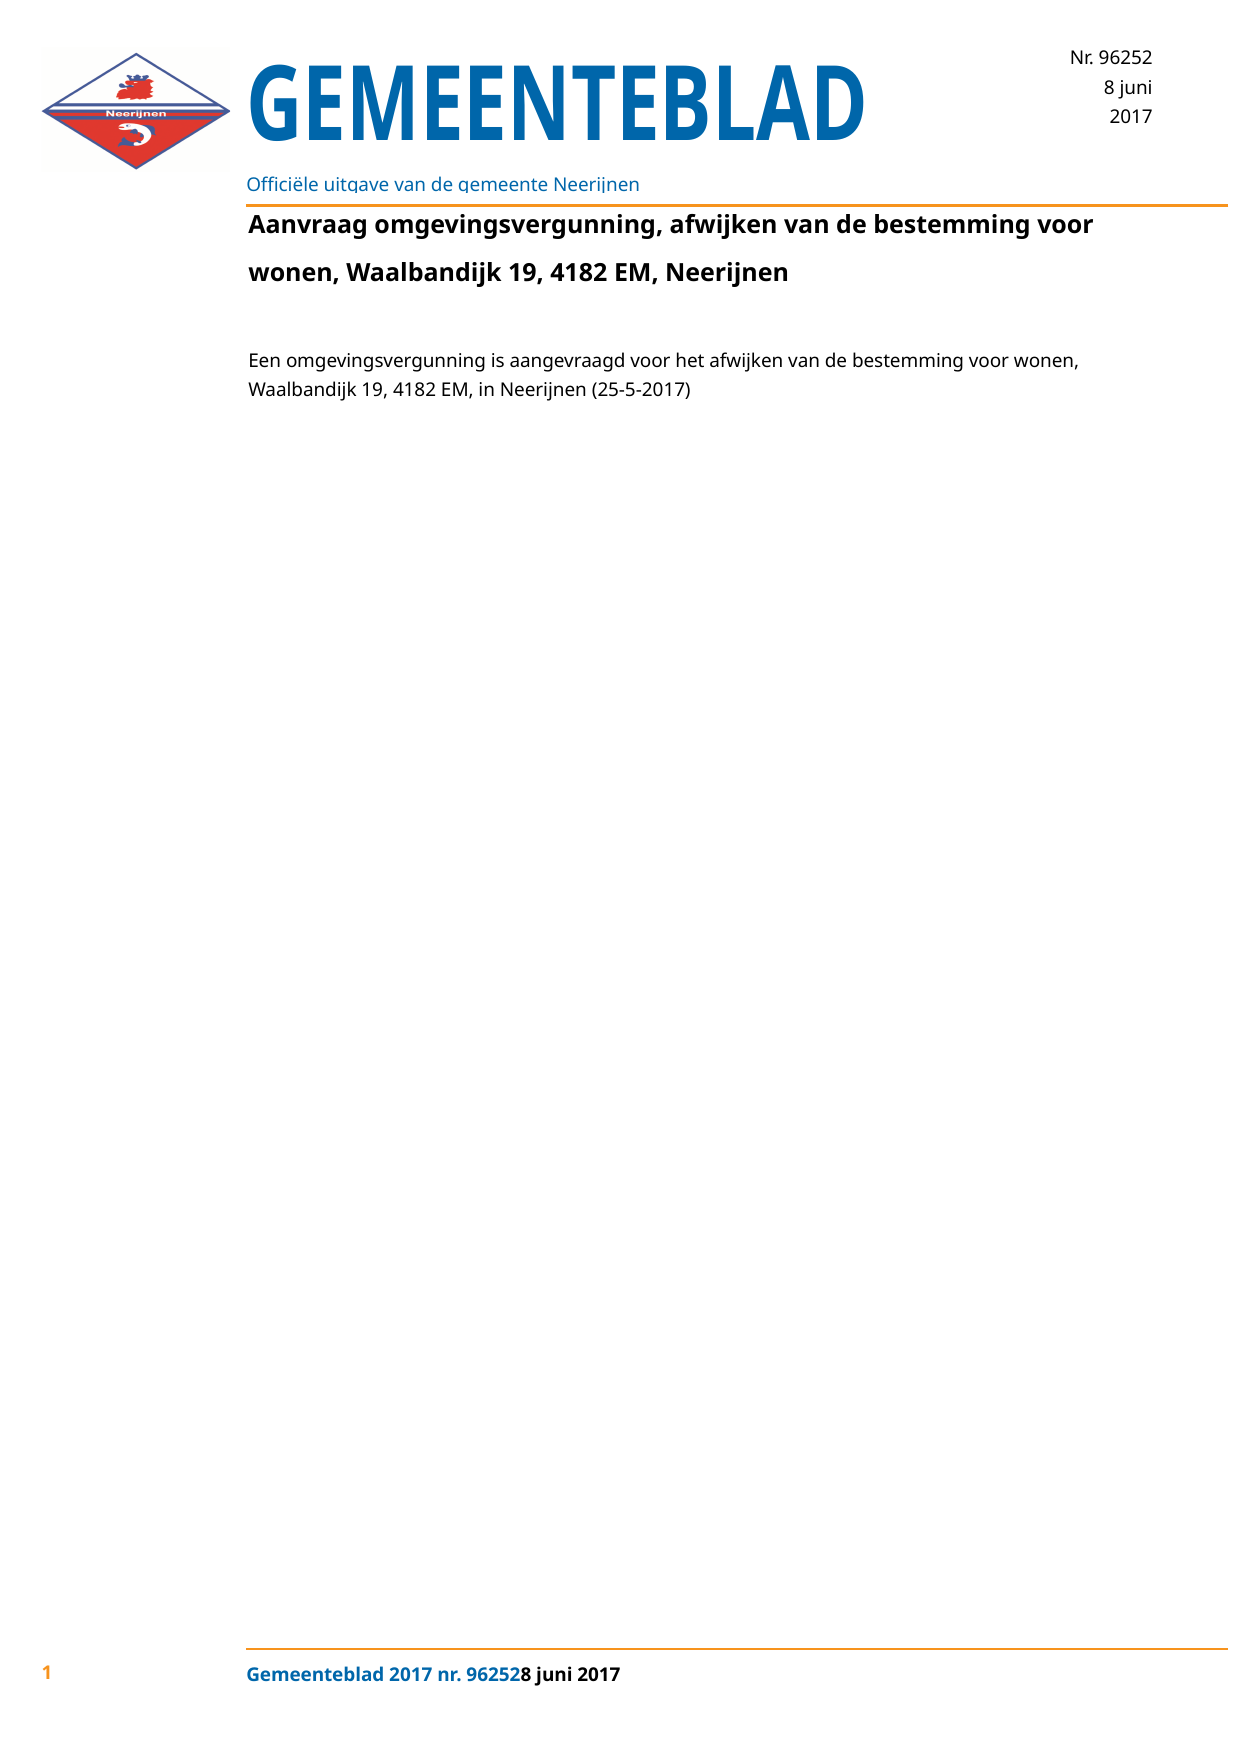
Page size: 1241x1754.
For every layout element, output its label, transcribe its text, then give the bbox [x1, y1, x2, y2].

table_header Een omgevingsvergunning is aangevraagd voor het afwijken van de bestemming voor wonen, Waalbandijk 19, 4182 EM, in Neerijnen (25-5-2017) [248, 347, 1152, 402]
picture [41, 47, 231, 172]
text Aanvraag omgevingsvergunning, afwijken van de bestemming voor wonen, Waalbandijk 19, 4182 EM, Neerijnen [248, 207, 1152, 288]
table_header [248, 318, 1152, 344]
